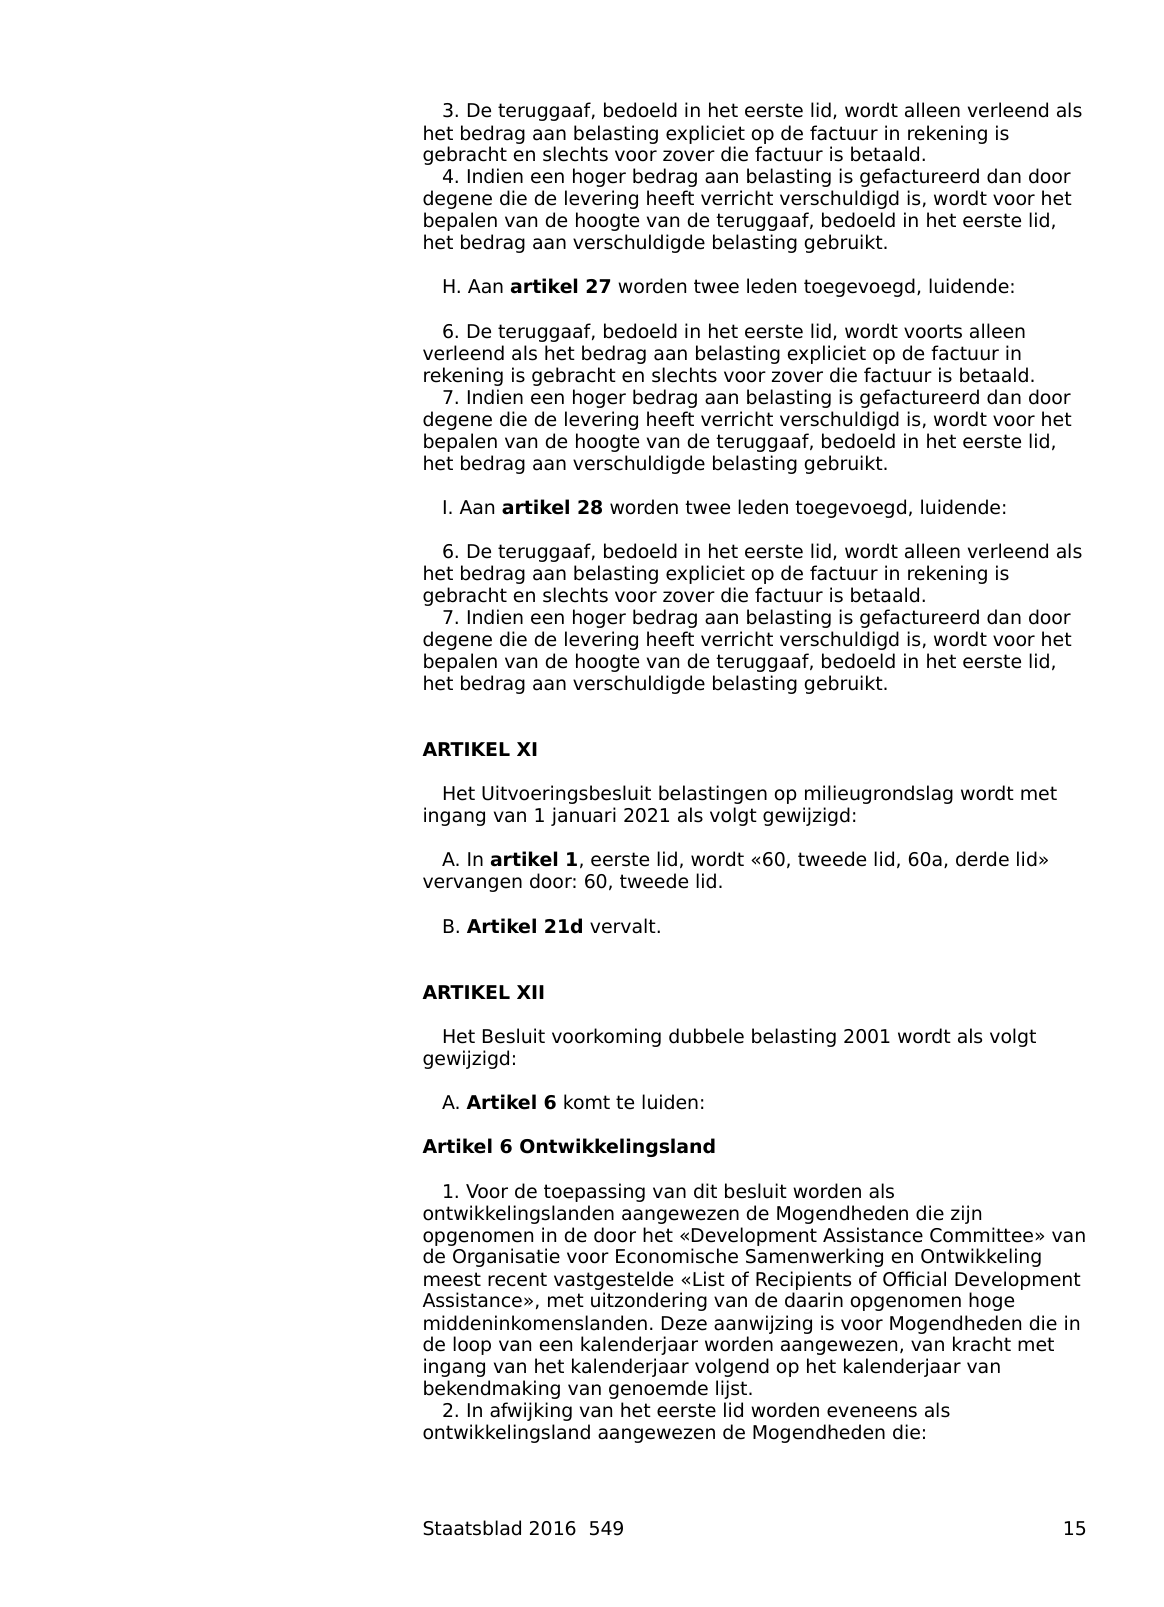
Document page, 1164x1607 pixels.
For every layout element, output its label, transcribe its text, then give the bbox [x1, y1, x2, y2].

text 7. Indien een hoger bedrag aan belasting is gefactureerd dan door degene die de levering heeft verricht verschuldigd is, wordt voor het bepalen van de hoogte van de teruggaaf, bedoeld in het eerste lid, het bedrag aan verschuldigde belasting gebruikt. [422, 387, 1087, 474]
text I. Aan artikel 28 worden twee leden toegevoegd, luidende: [422, 497, 1087, 519]
text 6. De teruggaaf, bedoeld in het eerste lid, wordt voorts alleen verleend als het bedrag aan belasting expliciet op de factuur in rekening is gebracht en slechts voor zover die factuur is betaald. [422, 321, 1087, 387]
subtitle ARTIKEL XII [422, 982, 1087, 1004]
text A. Artikel 6 komt te luiden: [422, 1092, 1087, 1114]
subtitle ARTIKEL XI [422, 739, 1087, 761]
text 4. Indien een hoger bedrag aan belasting is gefactureerd dan door degene die de levering heeft verricht verschuldigd is, wordt voor het bepalen van de hoogte van de teruggaaf, bedoeld in het eerste lid, het bedrag aan verschuldigde belasting gebruikt. [422, 166, 1087, 254]
text 3. De teruggaaf, bedoeld in het eerste lid, wordt alleen verleend als het bedrag aan belasting expliciet op de factuur in rekening is gebracht en slechts voor zover die factuur is betaald. [422, 100, 1087, 166]
text 6. De teruggaaf, bedoeld in het eerste lid, wordt alleen verleend als het bedrag aan belasting expliciet op de factuur in rekening is gebracht en slechts voor zover die factuur is betaald. [422, 541, 1087, 607]
text A. In artikel 1, eerste lid, wordt «60, tweede lid, 60a, derde lid» vervangen door: 60, tweede lid. [422, 849, 1087, 893]
text Het Uitvoeringsbesluit belastingen op milieugrondslag wordt met ingang van 1 januari 2021 als volgt gewijzigd: [422, 783, 1087, 827]
text 1. Voor de toepassing van dit besluit worden als ontwikkelingslanden aangewezen de Mogendheden die zijn opgenomen in de door het «Development Assistance Committee» van de Organisatie voor Economische Samenwerking en Ontwikkeling meest recent vastgestelde «List of Recipients of Official Development Assistance», met uitzondering van de daarin opgenomen hoge middeninkomenslanden. Deze aanwijzing is voor Mogendheden die in de loop van een kalenderjaar worden aangewezen, van kracht met ingang van het kalenderjaar volgend op het kalenderjaar van bekendmaking van genoemde lijst. [422, 1181, 1087, 1400]
text B. Artikel 21d vervalt. [422, 916, 1087, 937]
text 7. Indien een hoger bedrag aan belasting is gefactureerd dan door degene die de levering heeft verricht verschuldigd is, wordt voor het bepalen van de hoogte van de teruggaaf, bedoeld in het eerste lid, het bedrag aan verschuldigde belasting gebruikt. [422, 607, 1087, 695]
text Het Besluit voorkoming dubbele belasting 2001 wordt als volgt gewijzigd: [422, 1026, 1087, 1070]
text 2. In afwijking van het eerste lid worden eveneens als ontwikkelingsland aangewezen de Mogendheden die: [422, 1400, 1087, 1444]
subtitle Artikel 6 Ontwikkelingsland [422, 1136, 1087, 1158]
text H. Aan artikel 27 worden twee leden toegevoegd, luidende: [422, 276, 1087, 298]
